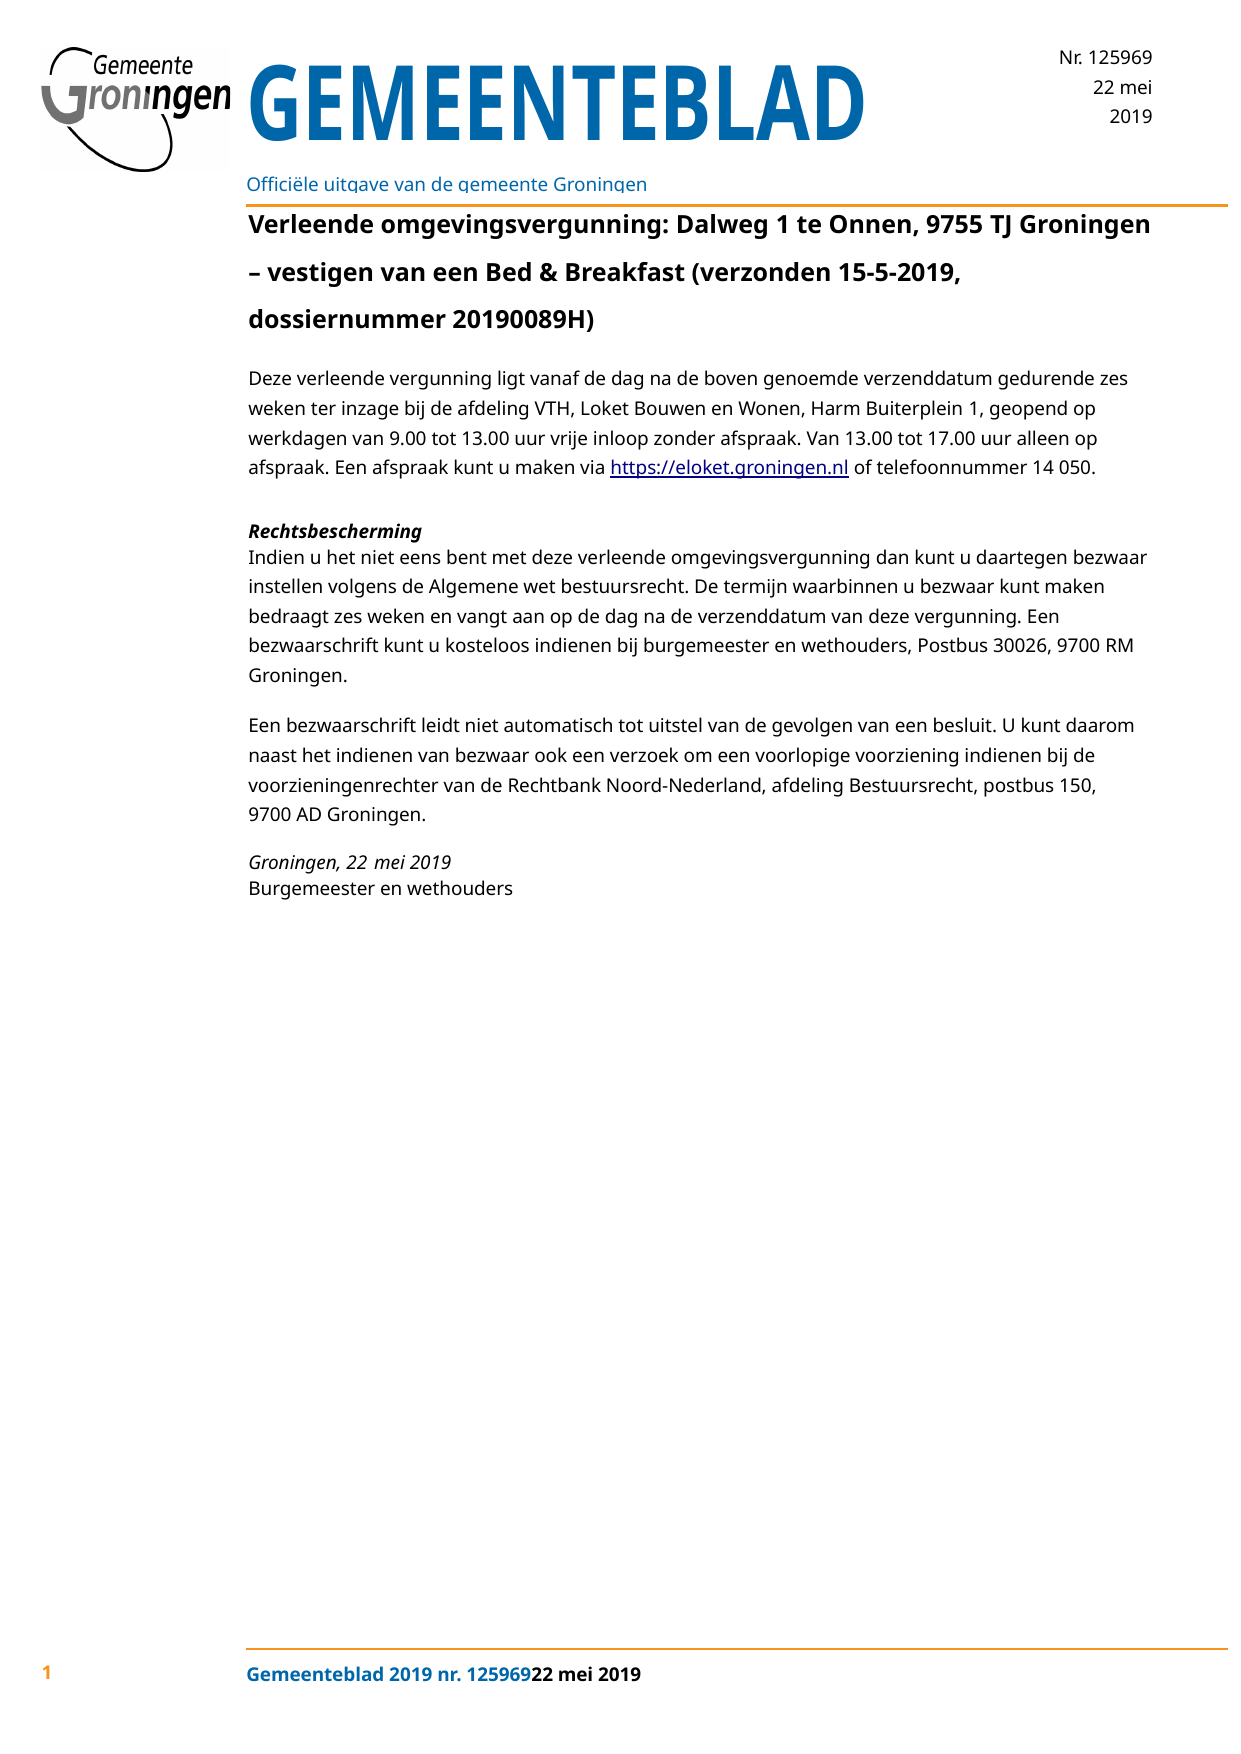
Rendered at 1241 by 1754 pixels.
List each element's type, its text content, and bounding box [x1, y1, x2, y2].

text Rechtsbescherming [248, 518, 1152, 544]
picture [41, 47, 231, 172]
text Een bezwaarschrift leidt niet automatisch tot uitstel van de gevolgen van een besluit. U kunt daarom naast het indienen van bezwaar ook een verzoek om een voorlopige voorziening indienen bij de voorzieningenrechter van de Rechtbank Noord-Nederland, afdeling Bestuursrecht, postbus 150, 9700 AD Groningen. [248, 713, 1152, 827]
text Verleende omgevingsvergunning: Dalweg 1 te Onnen, 9755 TJ Groningen – vestigen van een Bed & Breakfast (verzonden 15-5-2019, dossiernummer 20190089H) [248, 207, 1152, 336]
text Deze verleende vergunning ligt vanaf de dag na de boven genoemde verzenddatum gedurende zes weken ter inzage bij de afdeling VTH, Loket Bouwen en Wonen, Harm Buiterplein 1, geopend op werkdagen van 9.00 tot 13.00 uur vrije inloop zonder afspraak. Van 13.00 tot 17.00 uur alleen op afspraak. Een afspraak kunt u maken via https://eloket.groningen.nl of telefoonnummer 14 050. [248, 366, 1152, 480]
text Indien u het niet eens bent met deze verleende omgevingsvergunning dan kunt u daartegen bezwaar instellen volgens de Algemene wet bestuursrecht. De termijn waarbinnen u bezwaar kunt maken bedraagt zes weken en vangt aan op de dag na de verzenddatum van deze vergunning. Een bezwaarschrift kunt u kosteloos indienen bij burgemeester en wethouders, Postbus 30026, 9700 RM Groningen. [248, 544, 1152, 688]
text Groningen, 22 mei 2019 [248, 849, 1152, 875]
text Burgemeester en wethouders [248, 875, 1152, 901]
